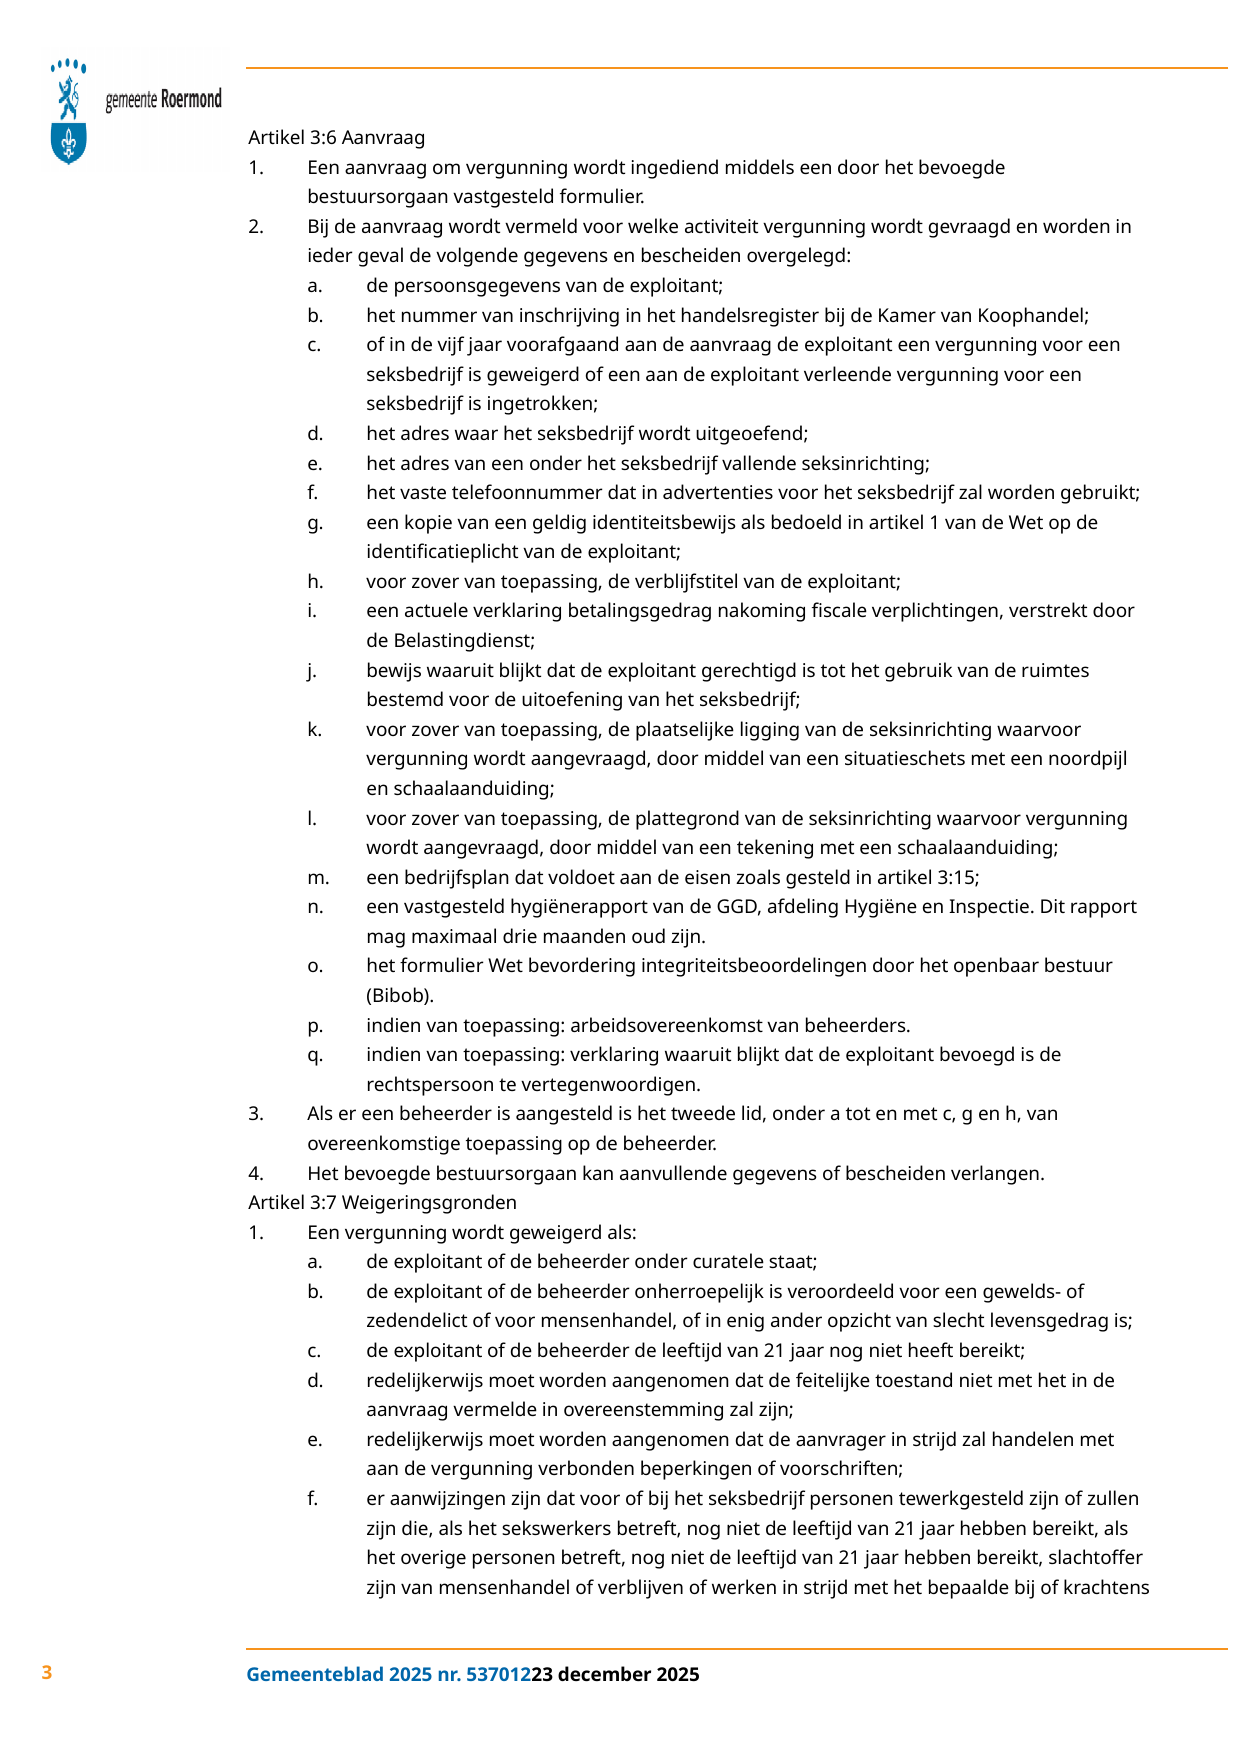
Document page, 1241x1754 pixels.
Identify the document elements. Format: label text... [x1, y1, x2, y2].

list voor zover van toepassing, de plaatselijke ligging van de seksinrichting waarvoor vergunning wordt aangevraagd, door middel van een situatieschets met een noordpijl en schaalaanduiding; [307, 716, 1152, 801]
list de exploitant of de beheerder onherroepelijk is veroordeeld voor een gewelds- of zedendelict of voor mensenhandel, of in enig ander opzicht van slecht levensgedrag is; [307, 1278, 1152, 1333]
list Bij de aanvraag wordt vermeld voor welke activiteit vergunning wordt gevraagd en worden in ieder geval de volgende gegevens en bescheiden overgelegd: [248, 213, 1152, 268]
list een kopie van een geldig identiteitsbewijs als bedoeld in artikel 1 van de Wet op de identificatieplicht van de exploitant; [307, 509, 1152, 564]
list indien van toepassing: arbeidsovereenkomst van beheerders. [307, 1012, 1152, 1038]
list bewijs waaruit blijkt dat de exploitant gerechtigd is tot het gebruik van de ruimtes bestemd voor de uitoefening van het seksbedrijf; [307, 657, 1152, 712]
list een vastgesteld hygiënerapport van de GGD, afdeling Hygiëne en Inspectie. Dit rapport mag maximaal drie maanden oud zijn. [307, 893, 1152, 949]
list Het bevoegde bestuursorgaan kan aanvullende gegevens of bescheiden verlangen. [248, 1160, 1152, 1186]
list de exploitant of de beheerder de leeftijd van 21 jaar nog niet heeft bereikt; [307, 1337, 1152, 1363]
list het adres van een onder het seksbedrijf vallende seksinrichting; [307, 450, 1152, 476]
list het adres waar het seksbedrijf wordt uitgeoefend; [307, 420, 1152, 446]
list Een vergunning wordt geweigerd als: [248, 1219, 1152, 1245]
text Artikel 3:6 Aanvraag [248, 124, 1152, 150]
list Een aanvraag om vergunning wordt ingediend middels een door het bevoegde bestuursorgaan vastgesteld formulier. [248, 154, 1152, 209]
list Als er een beheerder is aangesteld is het tweede lid, onder a tot en met c, g en h, van overeenkomstige toepassing op de beheerder. [248, 1101, 1152, 1156]
list voor zover van toepassing, de plattegrond van de seksinrichting waarvoor vergunning wordt aangevraagd, door middel van een tekening met een schaalaanduiding; [307, 805, 1152, 860]
list indien van toepassing: verklaring waaruit blijkt dat de exploitant bevoegd is de rechtspersoon te vertegenwoordigen. [307, 1041, 1152, 1097]
list de exploitant of de beheerder onder curatele staat; [307, 1248, 1152, 1274]
list een bedrijfsplan dat voldoet aan de eisen zoals gesteld in artikel 3:15; [307, 864, 1152, 890]
list het formulier Wet bevordering integriteitsbeoordelingen door het openbaar bestuur (Bibob). [307, 953, 1152, 1008]
list de persoonsgegevens van de exploitant; [307, 272, 1152, 298]
list of in de vijf jaar voorafgaand aan de aanvraag de exploitant een vergunning voor een seksbedrijf is geweigerd of een aan de exploitant verleende vergunning voor een seksbedrijf is ingetrokken; [307, 331, 1152, 416]
list redelijkerwijs moet worden aangenomen dat de aanvrager in strijd zal handelen met aan de vergunning verbonden beperkingen of voorschriften; [307, 1426, 1152, 1481]
list redelijkerwijs moet worden aangenomen dat de feitelijke toestand niet met het in de aanvraag vermelde in overeenstemming zal zijn; [307, 1367, 1152, 1422]
list het nummer van inschrijving in het handelsregister bij de Kamer van Koophandel; [307, 302, 1152, 328]
list het vaste telefoonnummer dat in advertenties voor het seksbedrijf zal worden gebruikt; [307, 479, 1152, 505]
list er aanwijzingen zijn dat voor of bij het seksbedrijf personen tewerkgesteld zijn of zullen zijn die, als het sekswerkers betreft, nog niet de leeftijd van 21 jaar hebben bereikt, als het overige personen betreft, nog niet de leeftijd van 21 jaar hebben bereikt, slachtoffer zijn van mensenhandel of verblijven of werken in strijd met het bepaalde bij of krachtens [307, 1485, 1152, 1600]
list voor zover van toepassing, de verblijfstitel van de exploitant; [307, 568, 1152, 594]
text Artikel 3:7 Weigeringsgronden [248, 1189, 1152, 1215]
picture [41, 47, 231, 172]
list een actuele verklaring betalingsgedrag nakoming fiscale verplichtingen, verstrekt door de Belastingdienst; [307, 598, 1152, 653]
